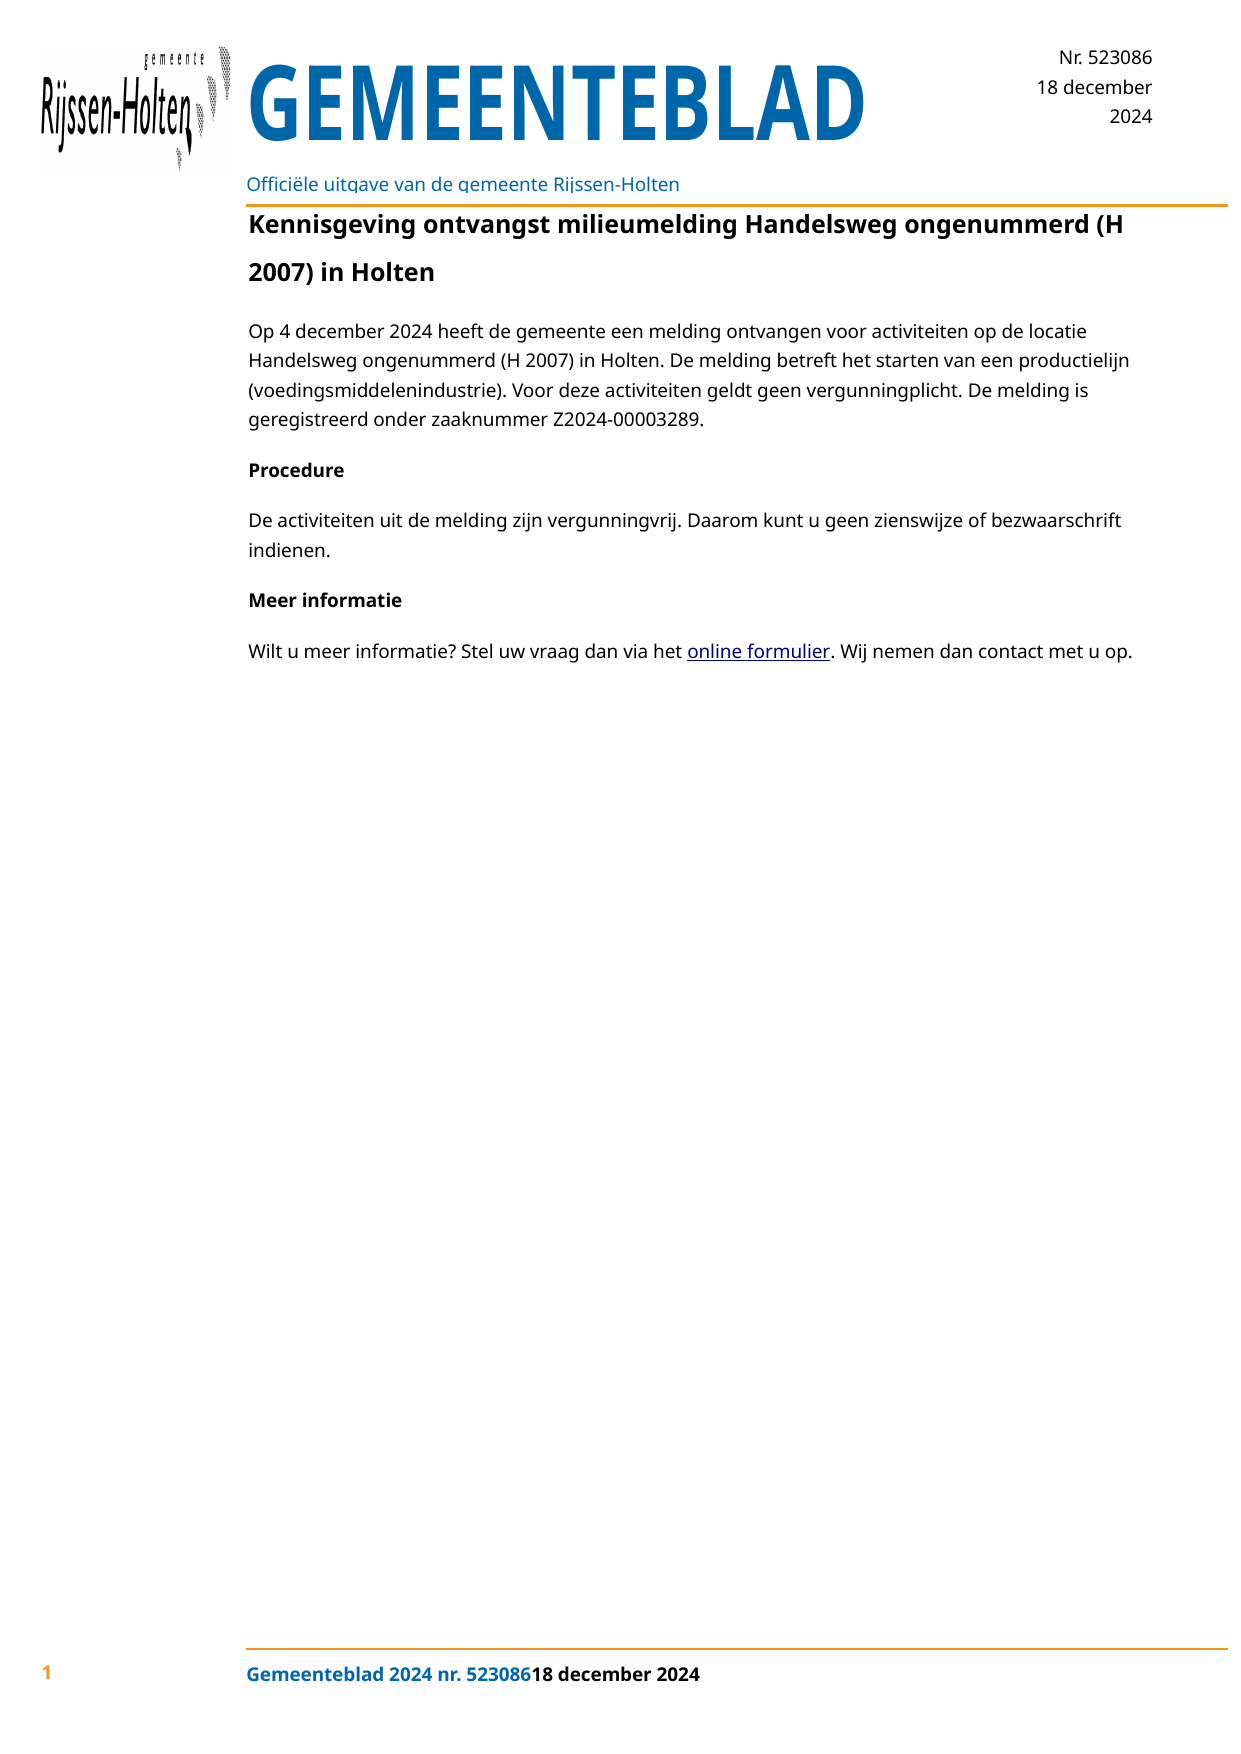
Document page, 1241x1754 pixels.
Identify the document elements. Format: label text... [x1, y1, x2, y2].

text Wilt u meer informatie? Stel uw vraag dan via het online formulier. Wij nemen dan contact met u op. [248, 638, 1152, 664]
text De activiteiten uit de melding zijn vergunningvrij. Daarom kunt u geen zienswijze of bezwaarschrift indienen. [248, 507, 1152, 563]
text Meer informatie [248, 587, 1152, 613]
text Kennisgeving ontvangst milieumelding Handelsweg ongenummerd (H 2007) in Holten [248, 207, 1152, 288]
text Op 4 december 2024 heeft de gemeente een melding ontvangen voor activiteiten op de locatie Handelsweg ongenummerd (H 2007) in Holten. De melding betreft het starten van een productielijn (voedingsmiddelenindustrie). Voor deze activiteiten geldt geen vergunningplicht. De melding is geregistreerd onder zaaknummer Z2024-00003289. [248, 318, 1152, 432]
text Procedure [248, 457, 1152, 483]
picture [41, 47, 231, 172]
